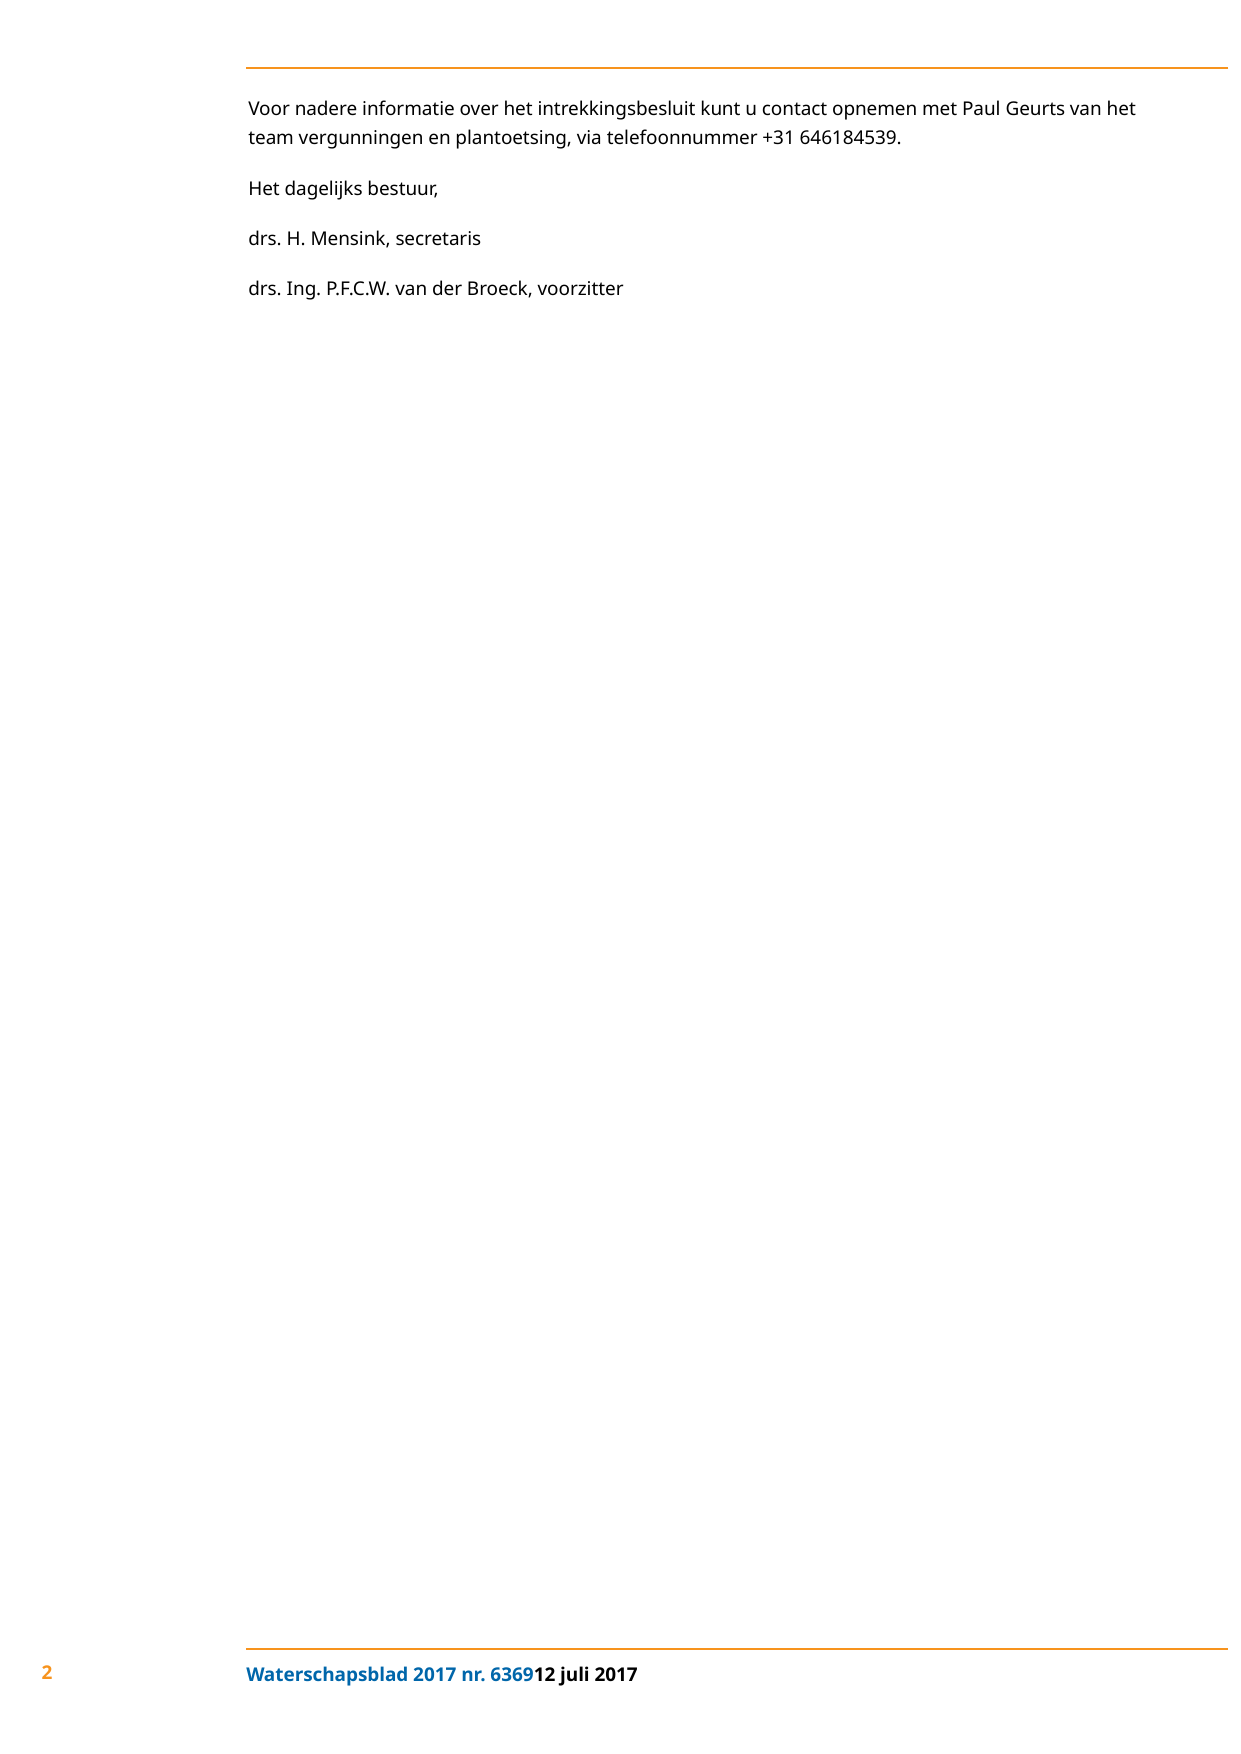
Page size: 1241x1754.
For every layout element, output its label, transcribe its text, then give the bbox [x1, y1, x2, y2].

text Het dagelijks bestuur, [248, 175, 1152, 201]
text Voor nadere informatie over het intrekkingsbesluit kunt u contact opnemen met Paul Geurts van het team vergunningen en plantoetsing, via telefoonnummer +31 646184539. [248, 95, 1152, 150]
text drs. H. Mensink, secretaris [248, 225, 1152, 251]
text drs. Ing. P.F.C.W. van der Broeck, voorzitter [248, 276, 1152, 301]
picture [41, 47, 231, 172]
